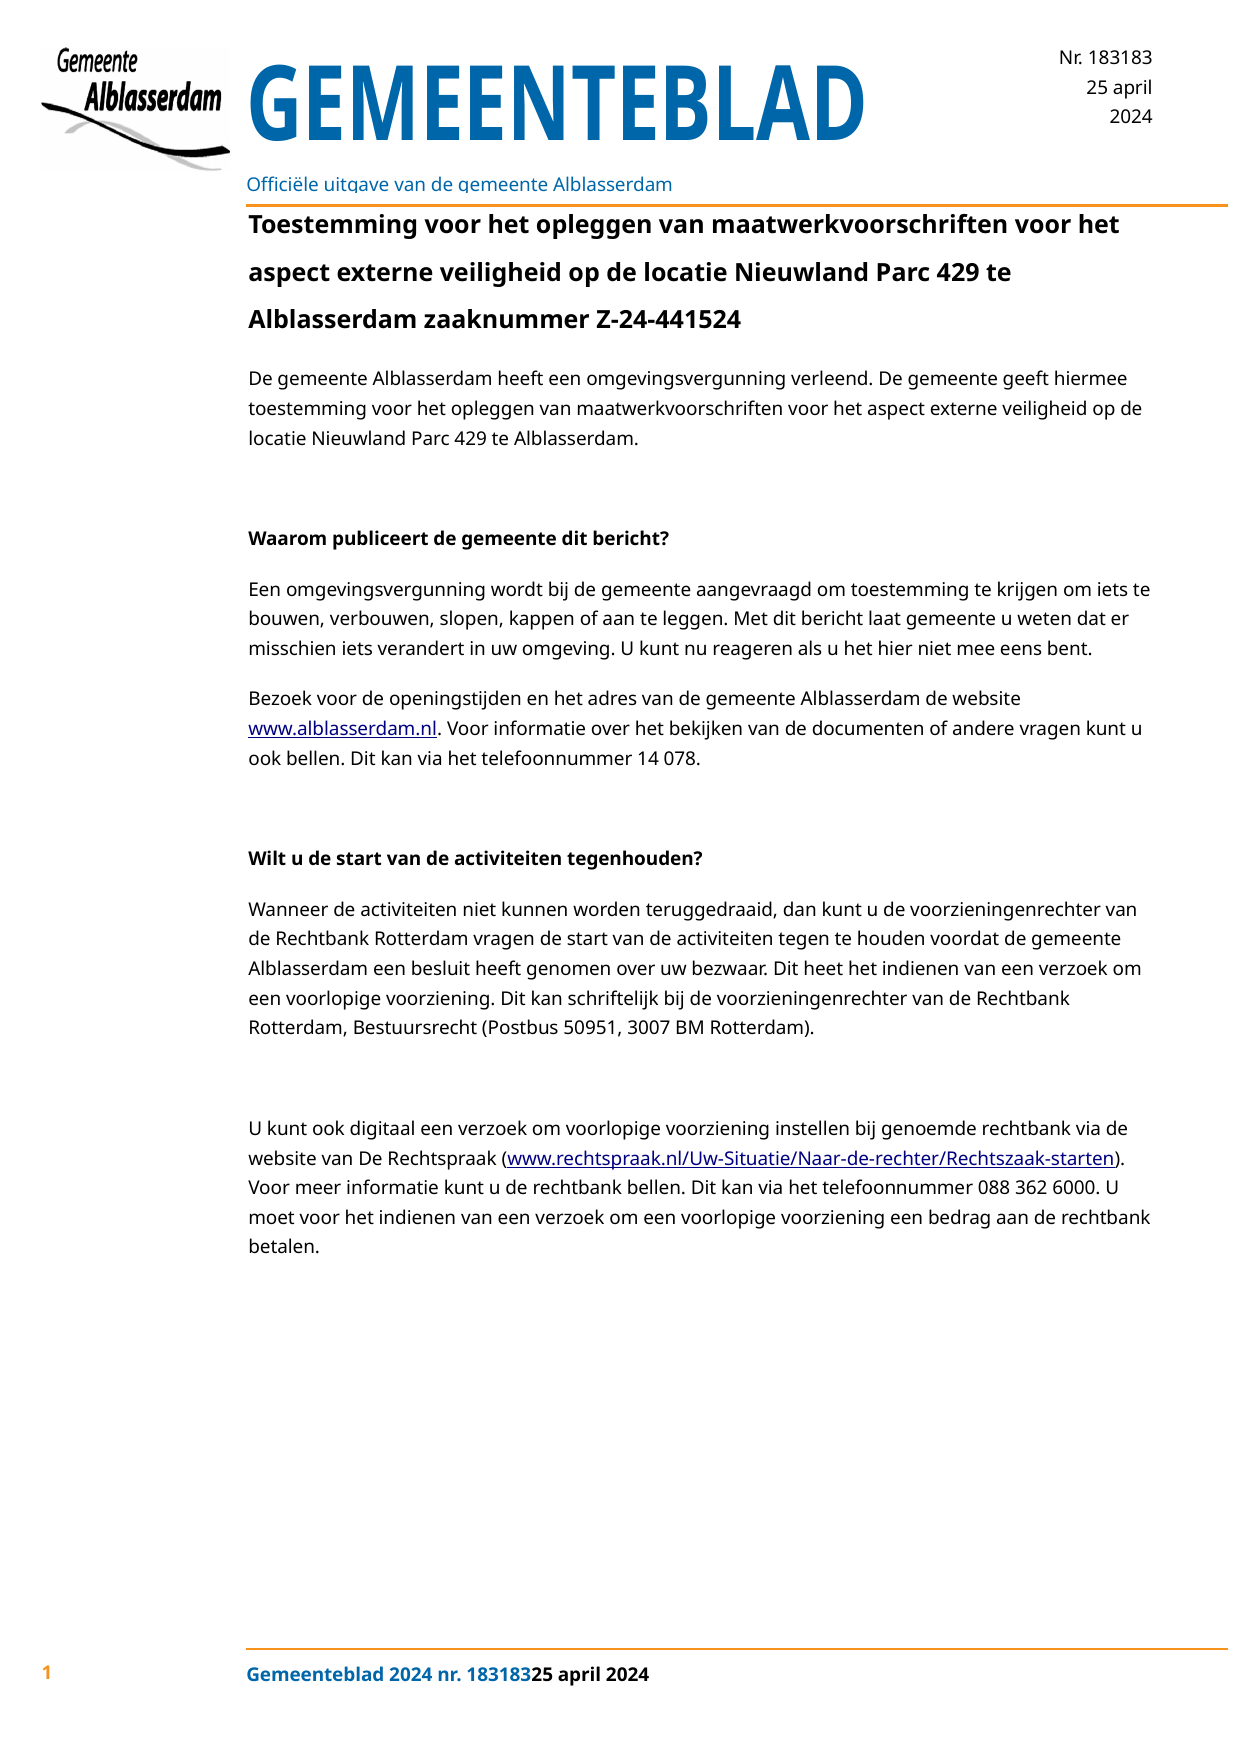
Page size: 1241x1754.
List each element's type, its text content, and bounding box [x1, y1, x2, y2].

text De gemeente Alblasserdam heeft een omgevingsvergunning verleend. De gemeente geeft hiermee toestemming voor het opleggen van maatwerkvoorschriften voor het aspect externe veiligheid op de locatie Nieuwland Parc 429 te Alblasserdam. [248, 366, 1152, 450]
text Toestemming voor het opleggen van maatwerkvoorschriften voor het aspect externe veiligheid op de locatie Nieuwland Parc 429 te Alblasserdam zaaknummer Z-24-441524 [248, 207, 1152, 336]
text Bezoek voor de openingstijden en het adres van de gemeente Alblasserdam de website www.alblasserdam.nl. Voor informatie over het bekijken van de documenten of andere vragen kunt u ook bellen. Dit kan via het telefoonnummer 14 078. [248, 686, 1152, 770]
text Een omgevingsvergunning wordt bij de gemeente aangevraagd om toestemming te krijgen om iets te bouwen, verbouwen, slopen, kappen of aan te leggen. Met dit bericht laat gemeente u weten dat er misschien iets verandert in uw omgeving. U kunt nu reageren als u het hier niet mee eens bent. [248, 576, 1152, 661]
text Wanneer de activiteiten niet kunnen worden teruggedraaid, dan kunt u de voorzieningenrechter van de Rechtbank Rotterdam vragen de start van de activiteiten tegen te houden voordat de gemeente Alblasserdam een besluit heeft genomen over uw bezwaar. Dit heet het indienen van een verzoek om een voorlopige voorziening. Dit kan schriftelijk bij de voorzieningenrechter van de Rechtbank Rotterdam, Bestuursrecht (Postbus 50951, 3007 BM Rotterdam). [248, 896, 1152, 1040]
text Waarom publiceert de gemeente dit bericht? [248, 526, 1152, 551]
text U kunt ook digitaal een verzoek om voorlopige voorziening instellen bij genoemde rechtbank via de website van De Rechtspraak (www.rechtspraak.nl/Uw-Situatie/Naar-de-rechter/Rechtszaak-starten). Voor meer informatie kunt u de rechtbank bellen. Dit kan via het telefoonnummer 088 362 6000. U moet voor het indienen van een verzoek om een voorlopige voorziening een bedrag aan de rechtbank betalen. [248, 1115, 1152, 1259]
picture [41, 47, 231, 172]
text Wilt u de start van de activiteiten tegenhouden? [248, 846, 1152, 871]
